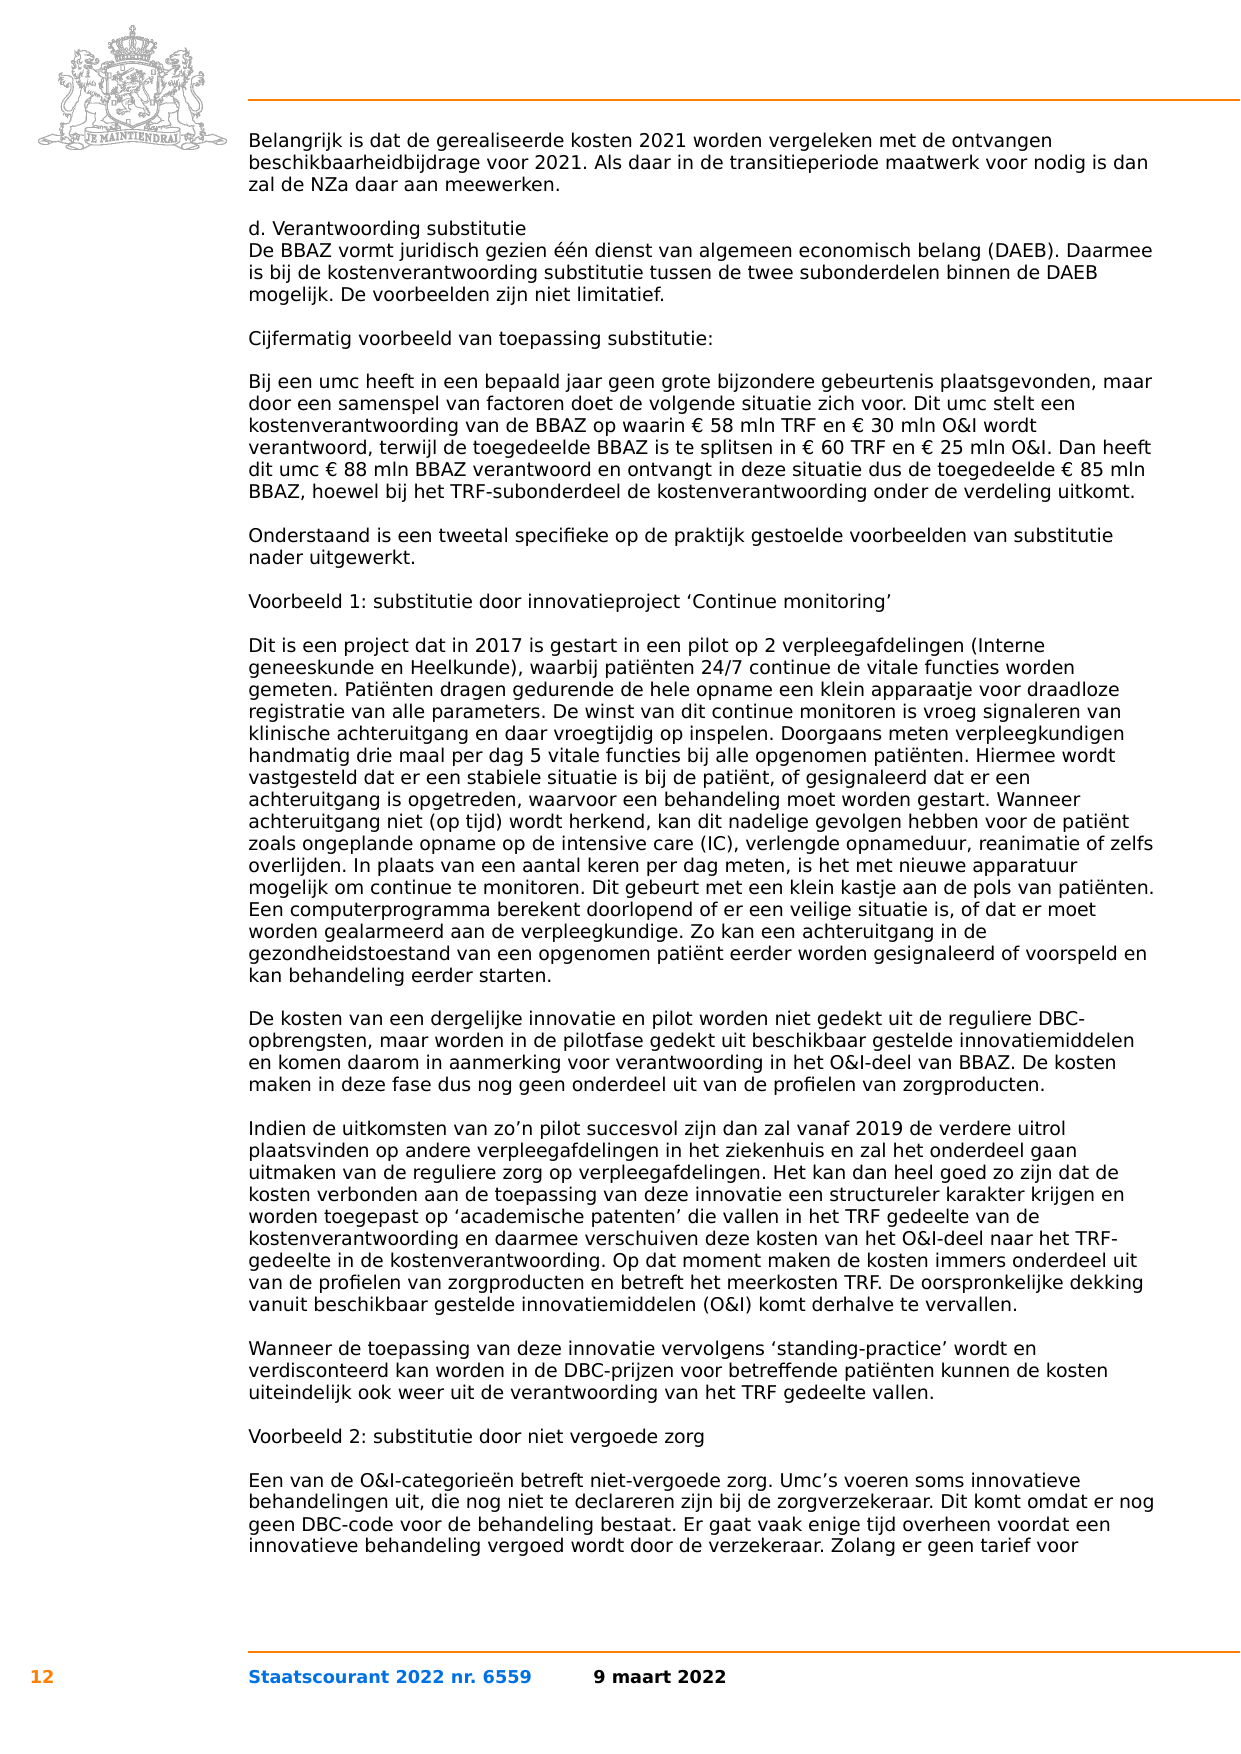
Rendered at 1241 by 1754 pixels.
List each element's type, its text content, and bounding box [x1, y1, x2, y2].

text De kosten van een dergelijke innovatie en pilot worden niet gedekt uit de reguliere DBC-opbrengsten, maar worden in de pilotfase gedekt uit beschikbaar gestelde innovatiemiddelen en komen daarom in aanmerking voor verantwoording in het O&I-deel van BBAZ. De kosten maken in deze fase dus nog geen onderdeel uit van de profielen van zorgproducten. [248, 1008, 1163, 1096]
text De BBAZ vormt juridisch gezien één dienst van algemeen economisch belang (DAEB). Daarmee is bij de kostenverantwoording substitutie tussen de twee subonderdelen binnen de DAEB mogelijk. De voorbeelden zijn niet limitatief. [248, 240, 1163, 306]
text Voorbeeld 1: substitutie door innovatieproject ‘Continue monitoring’ [248, 591, 1163, 613]
text Bij een umc heeft in een bepaald jaar geen grote bijzondere gebeurtenis plaatsgevonden, maar door een samenspel van factoren doet de volgende situatie zich voor. Dit umc stelt een kostenverantwoording van de BBAZ op waarin € 58 mln TRF en € 30 mln O&I wordt verantwoord, terwijl de toegedeelde BBAZ is te splitsen in € 60 TRF en € 25 mln O&I. Dan heeft dit umc € 88 mln BBAZ verantwoord en ontvangt in deze situatie dus de toegedeelde € 85 mln BBAZ, hoewel bij het TRF-subonderdeel de kostenverantwoording onder de verdeling uitkomt. [248, 371, 1163, 503]
text Dit is een project dat in 2017 is gestart in een pilot op 2 verpleegafdelingen (Interne geneeskunde en Heelkunde), waarbij patiënten 24/7 continue de vitale functies worden gemeten. Patiënten dragen gedurende de hele opname een klein apparaatje voor draadloze registratie van alle parameters. De winst van dit continue monitoren is vroeg signaleren van klinische achteruitgang en daar vroegtijdig op inspelen. Doorgaans meten verpleegkundigen handmatig drie maal per dag 5 vitale functies bij alle opgenomen patiënten. Hiermee wordt vastgesteld dat er een stabiele situatie is bij de patiënt, of gesignaleerd dat er een achteruitgang is opgetreden, waarvoor een behandeling moet worden gestart. Wanneer achteruitgang niet (op tijd) wordt herkend, kan dit nadelige gevolgen hebben voor de patiënt zoals ongeplande opname op de intensive care (IC), verlengde opnameduur, reanimatie of zelfs overlijden. In plaats van een aantal keren per dag meten, is het met nieuwe apparatuur mogelijk om continue te monitoren. Dit gebeurt met een klein kastje aan de pols van patiënten. Een computerprogramma berekent doorlopend of er een veilige situatie is, of dat er moet worden gealarmeerd aan de verpleegkundige. Zo kan een achteruitgang in de gezondheidstoestand van een opgenomen patiënt eerder worden gesignaleerd of voorspeld en kan behandeling eerder starten. [248, 635, 1163, 986]
text Indien de uitkomsten van zo’n pilot succesvol zijn dan zal vanaf 2019 de verdere uitrol plaatsvinden op andere verpleegafdelingen in het ziekenhuis en zal het onderdeel gaan uitmaken van de reguliere zorg op verpleegafdelingen. Het kan dan heel goed zo zijn dat de kosten verbonden aan de toepassing van deze innovatie een structureler karakter krijgen en worden toegepast op ‘academische patenten’ die vallen in het TRF gedeelte van de kostenverantwoording en daarmee verschuiven deze kosten van het O&I-deel naar het TRF-gedeelte in de kostenverantwoording. Op dat moment maken de kosten immers onderdeel uit van de profielen van zorgproducten en betreft het meerkosten TRF. De oorspronkelijke dekking vanuit beschikbaar gestelde innovatiemiddelen (O&I) komt derhalve te vervallen. [248, 1118, 1163, 1316]
picture [38, 25, 227, 150]
text Onderstaand is een tweetal specifieke op de praktijk gestoelde voorbeelden van substitutie nader uitgewerkt. [248, 525, 1163, 569]
text Belangrijk is dat de gerealiseerde kosten 2021 worden vergeleken met de ontvangen beschikbaarheidbijdrage voor 2021. Als daar in de transitieperiode maatwerk voor nodig is dan zal de NZa daar aan meewerken. [248, 130, 1163, 196]
text Een van de O&I-categorieën betreft niet-vergoede zorg. Umc’s voeren soms innovatieve behandelingen uit, die nog niet te declareren zijn bij de zorgverzekeraar. Dit komt omdat er nog geen DBC-code voor de behandeling bestaat. Er gaat vaak enige tijd overheen voordat een innovatieve behandeling vergoed wordt door de verzekeraar. Zolang er geen tarief voor [248, 1469, 1163, 1557]
text Wanneer de toepassing van deze innovatie vervolgens ‘standing-practice’ wordt en verdisconteerd kan worden in de DBC-prijzen voor betreffende patiënten kunnen de kosten uiteindelijk ook weer uit de verantwoording van het TRF gedeelte vallen. [248, 1338, 1163, 1404]
text Voorbeeld 2: substitutie door niet vergoede zorg [248, 1426, 1163, 1448]
text d. Verantwoording substitutie [248, 218, 1163, 240]
text Cijfermatig voorbeeld van toepassing substitutie: [248, 327, 1163, 349]
